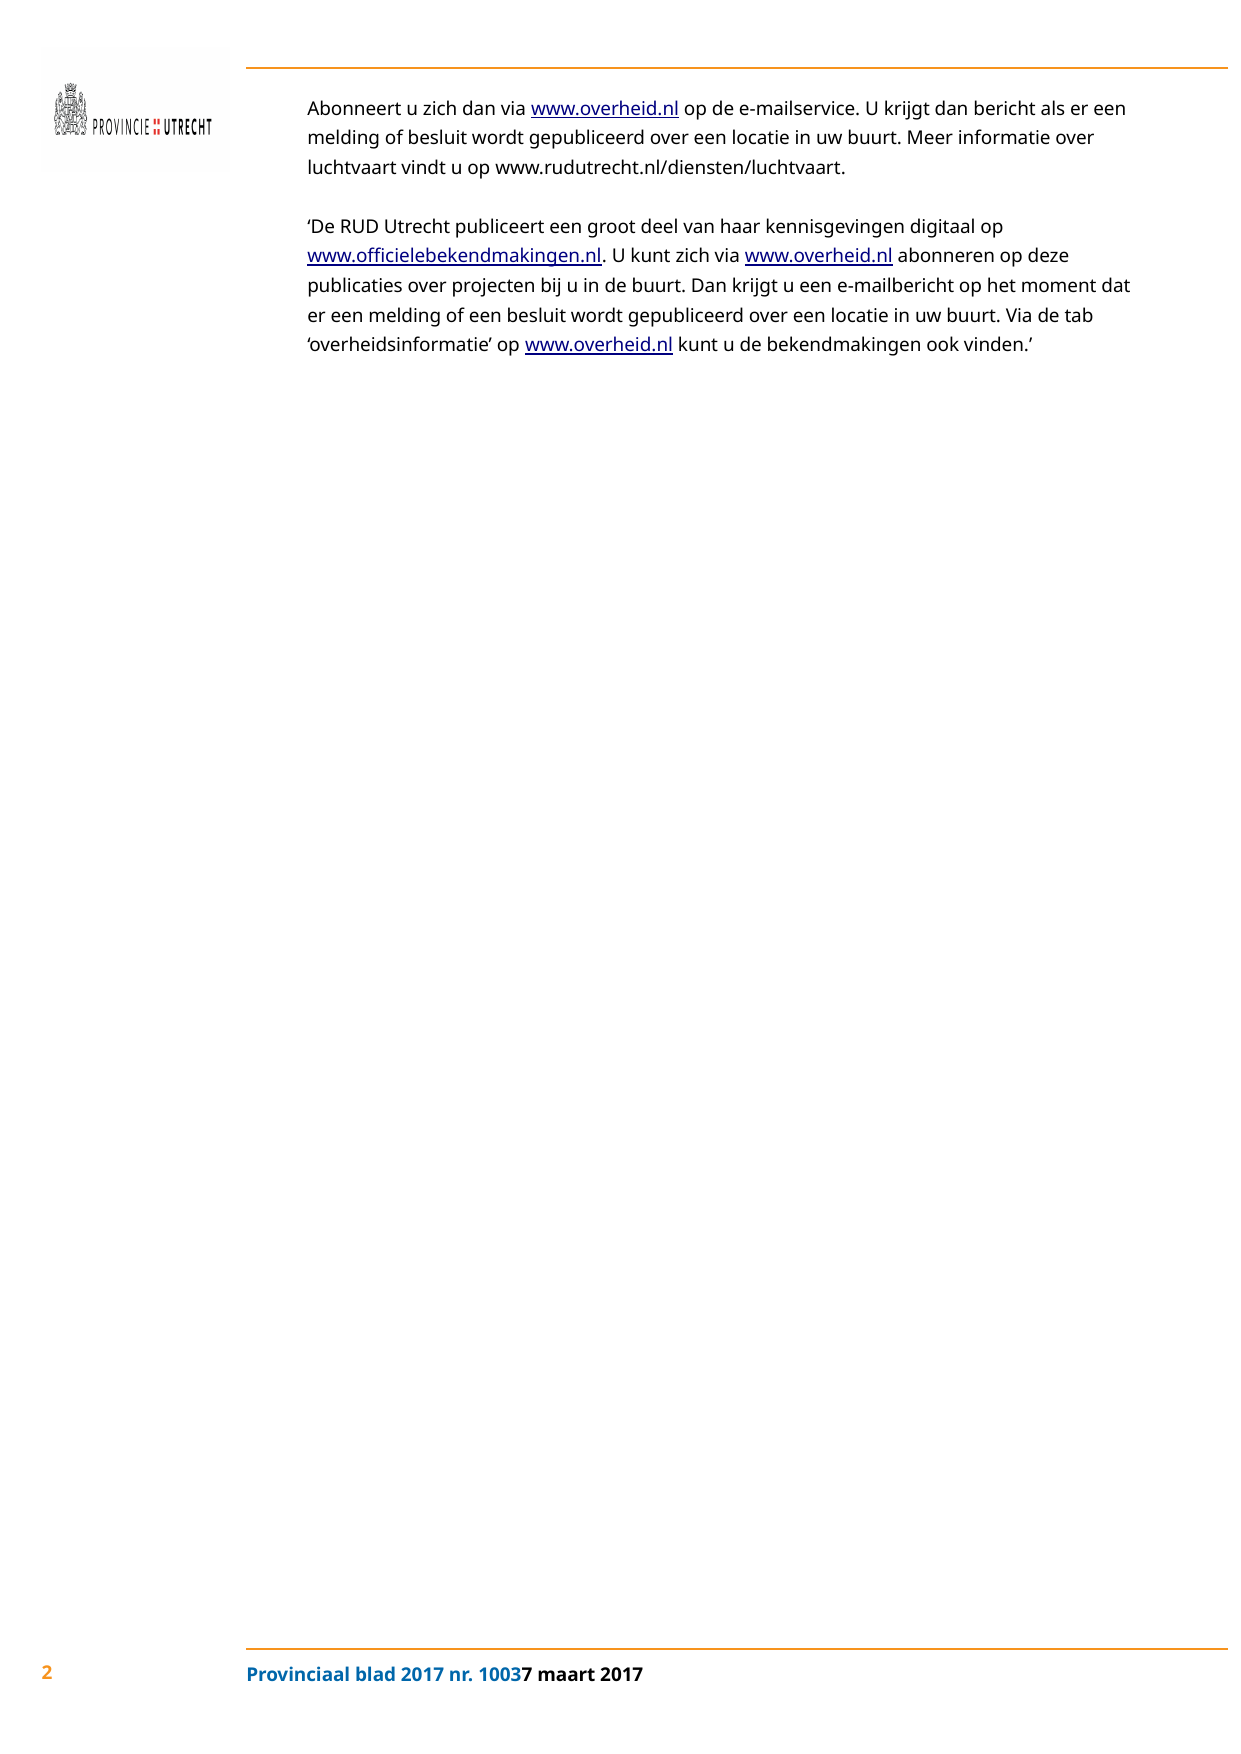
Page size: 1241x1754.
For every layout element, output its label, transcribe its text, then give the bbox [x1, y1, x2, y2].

picture [41, 47, 231, 172]
list Abonneert u zich dan via www.overheid.nl op de e-mailservice. U krijgt dan bericht als er een melding of besluit wordt gepubliceerd over een locatie in uw buurt. Meer informatie over luchtvaart vindt u op www.rudutrecht.nl/diensten/luchtvaart. [248, 95, 1152, 180]
list ‘De RUD Utrecht publiceert een groot deel van haar kennisgevingen digitaal op www.officielebekendmakingen.nl. U kunt zich via www.overheid.nl abonneren op deze publicaties over projecten bij u in de buurt. Dan krijgt u een e-mailbericht op het moment dat er een melding of een besluit wordt gepubliceerd over een locatie in uw buurt. Via de tab ‘overheidsinformatie’ op www.overheid.nl kunt u de bekendmakingen ook vinden.’ [248, 213, 1152, 357]
